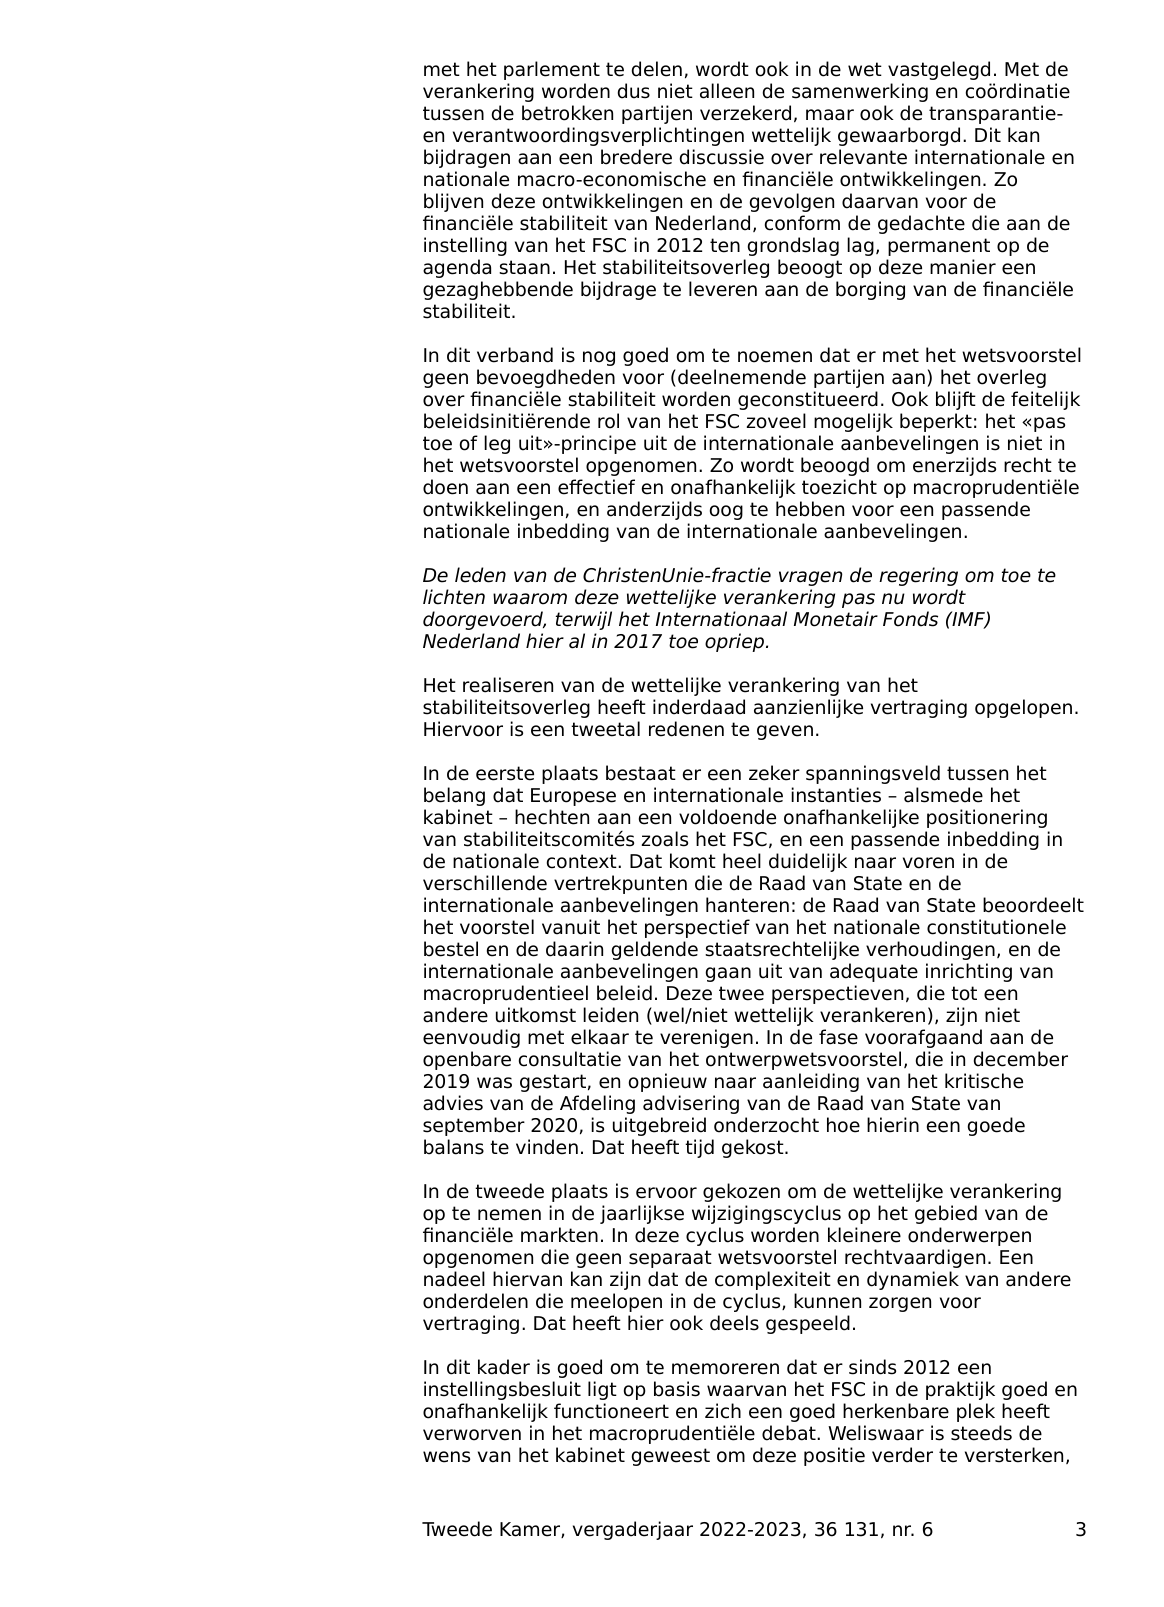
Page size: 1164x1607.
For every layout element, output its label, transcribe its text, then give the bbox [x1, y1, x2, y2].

text In de tweede plaats is ervoor gekozen om de wettelijke verankering op te nemen in de jaarlijkse wijzigingscyclus op het gebied van de financiële markten. In deze cyclus worden kleinere onderwerpen opgenomen die geen separaat wetsvoorstel rechtvaardigen. Een nadeel hiervan kan zijn dat de complexiteit en dynamiek van andere onderdelen die meelopen in de cyclus, kunnen zorgen voor vertraging. Dat heeft hier ook deels gespeeld. [422, 1181, 1087, 1335]
text In dit kader is goed om te memoreren dat er sinds 2012 een instellingsbesluit ligt op basis waarvan het FSC in de praktijk goed en onafhankelijk functioneert en zich een goed herkenbare plek heeft verworven in het macroprudentiële debat. Weliswaar is steeds de wens van het kabinet geweest om deze positie verder te versterken, [422, 1357, 1087, 1467]
text Het realiseren van de wettelijke verankering van het stabiliteitsoverleg heeft inderdaad aanzienlijke vertraging opgelopen. Hiervoor is een tweetal redenen te geven. [422, 675, 1087, 741]
text In de eerste plaats bestaat er een zeker spanningsveld tussen het belang dat Europese en internationale instanties – alsmede het kabinet – hechten aan een voldoende onafhankelijke positionering van stabiliteitscomités zoals het FSC, en een passende inbedding in de nationale context. Dat komt heel duidelijk naar voren in de verschillende vertrekpunten die de Raad van State en de internationale aanbevelingen hanteren: de Raad van State beoordeelt het voorstel vanuit het perspectief van het nationale constitutionele bestel en de daarin geldende staatsrechtelijke verhoudingen, en de internationale aanbevelingen gaan uit van adequate inrichting van macroprudentieel beleid. Deze twee perspectieven, die tot een andere uitkomst leiden (wel/niet wettelijk verankeren), zijn niet eenvoudig met elkaar te verenigen. In de fase voorafgaand aan de openbare consultatie van het ontwerpwetsvoorstel, die in december 2019 was gestart, en opnieuw naar aanleiding van het kritische advies van de Afdeling advisering van de Raad van State van september 2020, is uitgebreid onderzocht hoe hierin een goede balans te vinden. Dat heeft tijd gekost. [422, 763, 1087, 1159]
text met het parlement te delen, wordt ook in de wet vastgelegd. Met de verankering worden dus niet alleen de samenwerking en coördinatie tussen de betrokken partijen verzekerd, maar ook de transparantie- en verantwoordingsverplichtingen wettelijk gewaarborgd. Dit kan bijdragen aan een bredere discussie over relevante internationale en nationale macro-economische en financiële ontwikkelingen. Zo blijven deze ontwikkelingen en de gevolgen daarvan voor de financiële stabiliteit van Nederland, conform de gedachte die aan de instelling van het FSC in 2012 ten grondslag lag, permanent op de agenda staan. Het stabiliteitsoverleg beoogt op deze manier een gezaghebbende bijdrage te leveren aan de borging van de financiële stabiliteit. [422, 59, 1087, 323]
text De leden van de ChristenUnie-fractie vragen de regering om toe te lichten waarom deze wettelijke verankering pas nu wordt doorgevoerd, terwijl het Internationaal Monetair Fonds (IMF) Nederland hier al in 2017 toe opriep. [422, 565, 1087, 653]
text In dit verband is nog goed om te noemen dat er met het wetsvoorstel geen bevoegdheden voor (deelnemende partijen aan) het overleg over financiële stabiliteit worden geconstitueerd. Ook blijft de feitelijk beleidsinitiërende rol van het FSC zoveel mogelijk beperkt: het «pas toe of leg uit»-principe uit de internationale aanbevelingen is niet in het wetsvoorstel opgenomen. Zo wordt beoogd om enerzijds recht te doen aan een effectief en onafhankelijk toezicht op macroprudentiële ontwikkelingen, en anderzijds oog te hebben voor een passende nationale inbedding van de internationale aanbevelingen. [422, 345, 1087, 543]
